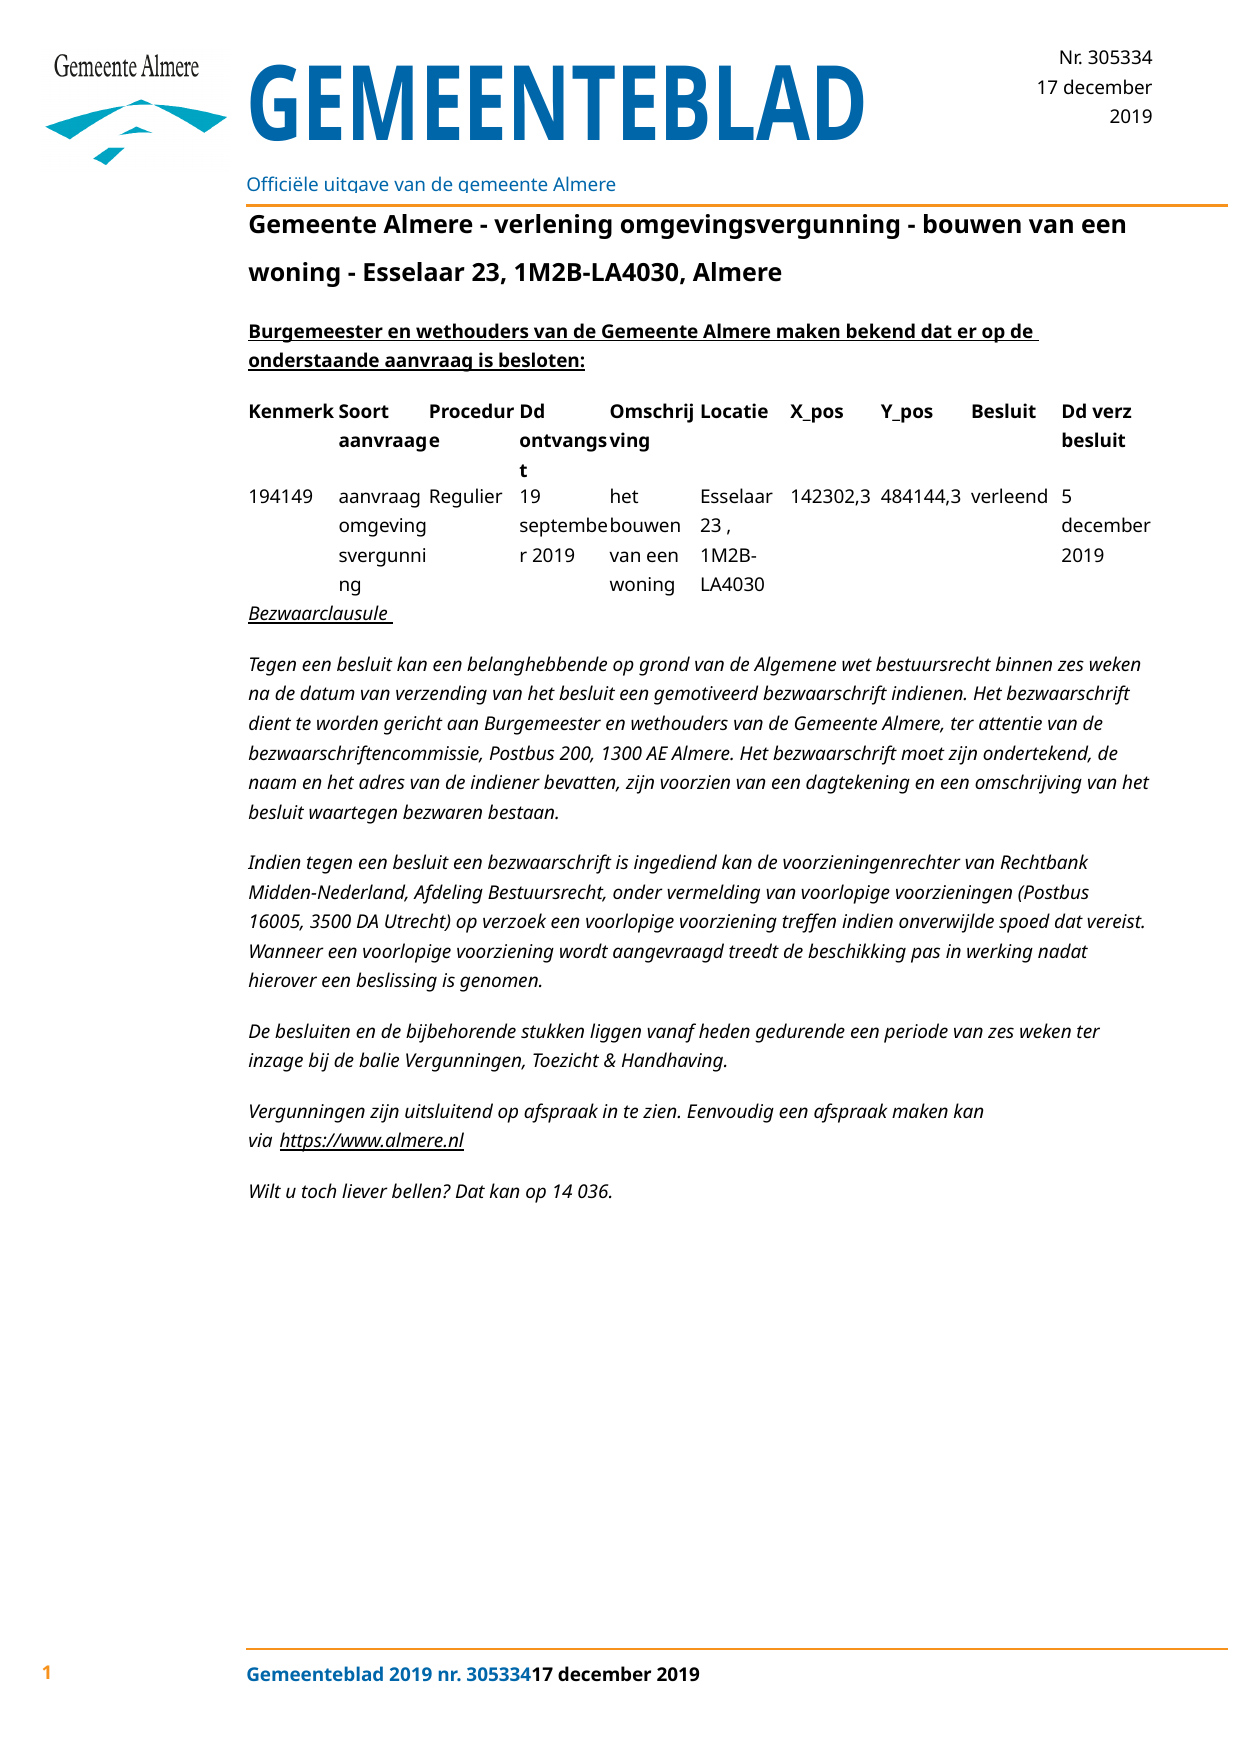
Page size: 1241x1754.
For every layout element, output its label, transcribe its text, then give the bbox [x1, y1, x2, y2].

text Vergunningen zijn uitsluitend op afspraak in te zien. Eenvoudig een afspraak maken kan via https://www.almere.nl [248, 1098, 1152, 1153]
table_header Besluit [971, 398, 1061, 483]
table_header Dd ontvangst [519, 398, 609, 483]
table_header Soort aanvraag [338, 398, 429, 483]
table_cell 142302,3 [790, 483, 881, 597]
table_header Omschrijving [609, 398, 700, 483]
table_header Y_pos [881, 398, 971, 483]
table_header X_pos [790, 398, 881, 483]
text Gemeente Almere - verlening omgevingsvergunning - bouwen van een woning - Esselaar 23, 1M2B-LA4030, Almere [248, 207, 1152, 288]
text Burgemeester en wethouders van de Gemeente Almere maken bekend dat er op de onderstaande aanvraag is besloten: [248, 318, 1152, 373]
table_cell 194149 [248, 483, 338, 597]
text Bezwaarclausule [248, 601, 1152, 626]
table_header Dd verz besluit [1061, 398, 1152, 483]
text Tegen een besluit kan een belanghebbende op grond van de Algemene wet bestuursrecht binnen zes weken na de datum van verzending van het besluit een gemotiveerd bezwaarschrift indienen. Het bezwaarschrift dient te worden gericht aan Burgemeester en wethouders van de Gemeente Almere, ter attentie van de bezwaarschriftencommissie, Postbus 200, 1300 AE Almere. Het bezwaarschrift moet zijn ondertekend, de naam en het adres van de indiener bevatten, zijn voorzien van een dagtekening en een omschrijving van het besluit waartegen bezwaren bestaan. [248, 651, 1152, 825]
table_cell verleend [971, 483, 1061, 597]
table_header Kenmerk [248, 398, 338, 483]
table_cell aanvraag omgevingsvergunning [338, 483, 429, 597]
text De besluiten en de bijbehorende stukken liggen vanaf heden gedurende een periode van zes weken ter inzage bij de balie Vergunningen, Toezicht & Handhaving. [248, 1018, 1152, 1073]
text Wilt u toch liever bellen? Dat kan op 14 036. [248, 1178, 1152, 1204]
table_header Procedure [429, 398, 519, 483]
table_cell Regulier [429, 483, 519, 597]
table_header Locatie [700, 398, 790, 483]
table_cell Esselaar 23 , 1M2B-LA4030 [700, 483, 790, 597]
table_cell 5 december 2019 [1061, 483, 1152, 597]
table_cell het bouwen van een woning [609, 483, 700, 597]
text Indien tegen een besluit een bezwaarschrift is ingediend kan de voorzieningenrechter van Rechtbank Midden-Nederland, Afdeling Bestuursrecht, onder vermelding van voorlopige voorzieningen (Postbus 16005, 3500 DA Utrecht) op verzoek een voorlopige voorziening treffen indien onverwijlde spoed dat vereist. Wanneer een voorlopige voorziening wordt aangevraagd treedt de beschikking pas in werking nadat hierover een beslissing is genomen. [248, 849, 1152, 993]
picture [41, 47, 231, 172]
table_cell 484144,3 [881, 483, 971, 597]
table_cell 19 september 2019 [519, 483, 609, 597]
